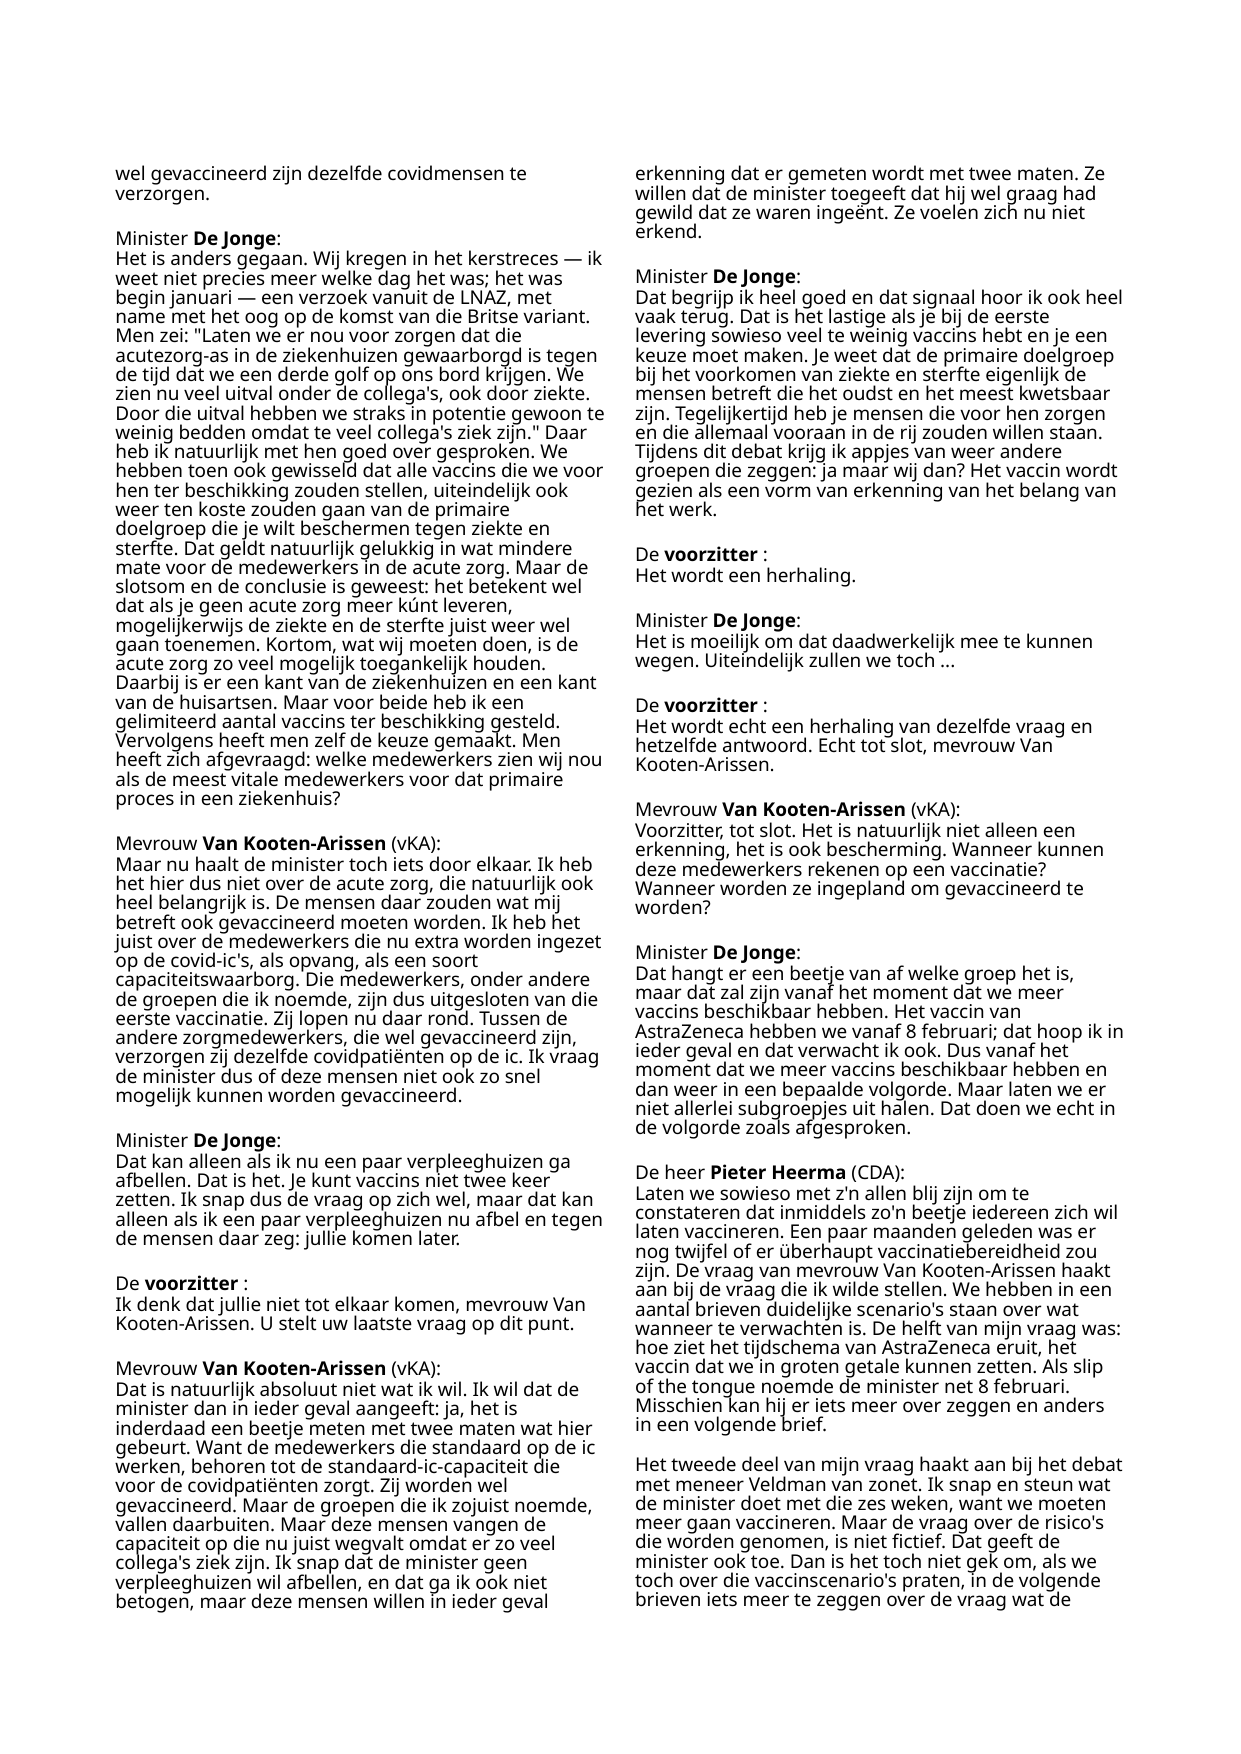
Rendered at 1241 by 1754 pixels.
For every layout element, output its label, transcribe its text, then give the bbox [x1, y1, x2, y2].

text Minister De Jonge: [115, 225, 605, 250]
text Het is anders gegaan. Wij kregen in het kerstreces — ik weet niet precies meer welke dag het was; het was begin januari — een verzoek vanuit de LNAZ, met name met het oog op de komst van die Britse variant. Men zei: "Laten we er nou voor zorgen dat die acutezorg-as in de ziekenhuizen gewaarborgd is tegen de tijd dat we een derde golf op ons bord krijgen. We zien nu veel uitval onder de collega's, ook door ziekte. Door die uitval hebben we straks in potentie gewoon te weinig bedden omdat te veel collega's ziek zijn." Daar heb ik natuurlijk met hen goed over gesproken. We hebben toen ook gewisseld dat alle vaccins die we voor hen ter beschikking zouden stellen, uiteindelijk ook weer ten koste zouden gaan van de primaire doelgroep die je wilt beschermen tegen ziekte en sterfte. Dat geldt natuurlijk gelukkig in wat mindere mate voor de medewerkers in de acute zorg. Maar de slotsom en de conclusie is geweest: het betekent wel dat als je geen acute zorg meer kúnt leveren, mogelijkerwijs de ziekte en de sterfte juist weer wel gaan toenemen. Kortom, wat wij moeten doen, is de acute zorg zo veel mogelijk toegankelijk houden. Daarbij is er een kant van de ziekenhuizen en een kant van de huisartsen. Maar voor beide heb ik een gelimiteerd aantal vaccins ter beschikking gesteld. Vervolgens heeft men zelf de keuze gemaakt. Men heeft zich afgevraagd: welke medewerkers zien wij nou als de meest vitale medewerkers voor dat primaire proces in een ziekenhuis? [115, 250, 605, 809]
text De voorzitter : [115, 1270, 605, 1296]
text Maar nu haalt de minister toch iets door elkaar. Ik heb het hier dus niet over de acute zorg, die natuurlijk ook heel belangrijk is. De mensen daar zouden wat mij betreft ook gevaccineerd moeten worden. Ik heb het juist over de medewerkers die nu extra worden ingezet op de covid-ic's, als opvang, als een soort capaciteitswaarborg. Die medewerkers, onder andere de groepen die ik noemde, zijn dus uitgesloten van die eerste vaccinatie. Zij lopen nu daar rond. Tussen de andere zorgmedewerkers, die wel gevaccineerd zijn, verzorgen zij dezelfde covidpatiënten op de ic. Ik vraag de minister dus of deze mensen niet ook zo snel mogelijk kunnen worden gevaccineerd. [115, 856, 605, 1106]
text Het is moeilijk om dat daadwerkelijk mee te kunnen wegen. Uiteindelijk zullen we toch ... [635, 633, 1125, 671]
text wel gevaccineerd zijn dezelfde covidmensen te verzorgen. [115, 165, 605, 204]
text De heer Pieter Heerma (CDA): [635, 1159, 1125, 1185]
text Minister De Jonge: [635, 607, 1125, 633]
text De voorzitter : [635, 692, 1125, 718]
text De voorzitter : [635, 541, 1125, 567]
text Het wordt een herhaling. [635, 567, 1125, 586]
text Mevrouw Van Kooten-Arissen (vKA): [635, 796, 1125, 822]
text Dat is natuurlijk absoluut niet wat ik wil. Ik wil dat de minister dan in ieder geval aangeeft: ja, het is inderdaad een beetje meten met twee maten wat hier gebeurt. Want de medewerkers die standaard op de ic werken, behoren tot de standaard-ic-capaciteit die voor de covidpatiënten zorgt. Zij worden wel gevaccineerd. Maar de groepen die ik zojuist noemde, vallen daarbuiten. Maar deze mensen vangen de capaciteit op die nu juist wegvalt omdat er zo veel collega's ziek zijn. Ik snap dat de minister geen verpleeghuizen wil afbellen, en dat ga ik ook niet betogen, maar deze mensen willen in ieder geval [115, 1381, 605, 1612]
text Mevrouw Van Kooten-Arissen (vKA): [115, 830, 605, 856]
text Laten we sowieso met z'n allen blij zijn om te constateren dat inmiddels zo'n beetje iedereen zich wil laten vaccineren. Een paar maanden geleden was er nog twijfel of er überhaupt vaccinatiebereidheid zou zijn. De vraag van mevrouw Van Kooten-Arissen haakt aan bij de vraag die ik wilde stellen. We hebben in een aantal brieven duidelijke scenario's staan over wat wanneer te verwachten is. De helft van mijn vraag was: hoe ziet het tijdschema van AstraZeneca eruit, het vaccin dat we in groten getale kunnen zetten. Als slip of the tongue noemde de minister net 8 februari. Misschien kan hij er iets meer over zeggen en anders in een volgende brief. [635, 1185, 1125, 1436]
text Dat kan alleen als ik nu een paar verpleeghuizen ga afbellen. Dat is het. Je kunt vaccins niet twee keer zetten. Ik snap dus de vraag op zich wel, maar dat kan alleen als ik een paar verpleeghuizen nu afbel en tegen de mensen daar zeg: jullie komen later. [115, 1153, 605, 1249]
text erkenning dat er gemeten wordt met twee maten. Ze willen dat de minister toegeeft dat hij wel graag had gewild dat ze waren ingeënt. Ze voelen zich nu niet erkend. [635, 165, 1125, 242]
text Minister De Jonge: [115, 1127, 605, 1153]
text Dat begrijp ik heel goed en dat signaal hoor ik ook heel vaak terug. Dat is het lastige als je bij de eerste levering sowieso veel te weinig vaccins hebt en je een keuze moet maken. Je weet dat de primaire doelgroep bij het voorkomen van ziekte en sterfte eigenlijk de mensen betreft die het oudst en het meest kwetsbaar zijn. Tegelijkertijd heb je mensen die voor hen zorgen en die allemaal vooraan in de rij zouden willen staan. Tijdens dit debat krijg ik appjes van weer andere groepen die zeggen: ja maar wij dan? Het vaccin wordt gezien als een vorm van erkenning van het belang van het werk. [635, 289, 1125, 520]
text Dat hangt er een beetje van af welke groep het is, maar dat zal zijn vanaf het moment dat we meer vaccins beschikbaar hebben. Het vaccin van AstraZeneca hebben we vanaf 8 februari; dat hoop ik in ieder geval en dat verwacht ik ook. Dus vanaf het moment dat we meer vaccins beschikbaar hebben en dan weer in een bepaalde volgorde. Maar laten we er niet allerlei subgroepjes uit halen. Dat doen we echt in de volgorde zoals afgesproken. [635, 965, 1125, 1138]
text Het tweede deel van mijn vraag haakt aan bij het debat met meneer Veldman van zonet. Ik snap en steun wat de minister doet met die zes weken, want we moeten meer gaan vaccineren. Maar de vraag over de risico's die worden genomen, is niet fictief. Dat geeft de minister ook toe. Dan is het toch niet gek om, als we toch over die vaccinscenario's praten, in de volgende brieven iets meer te zeggen over de vraag wat de [635, 1456, 1125, 1610]
text Voorzitter, tot slot. Het is natuurlijk niet alleen een erkenning, het is ook bescherming. Wanneer kunnen deze medewerkers rekenen op een vaccinatie? Wanneer worden ze ingepland om gevaccineerd te worden? [635, 822, 1125, 918]
text Minister De Jonge: [635, 939, 1125, 965]
text Ik denk dat jullie niet tot elkaar komen, mevrouw Van Kooten-Arissen. U stelt uw laatste vraag op dit punt. [115, 1296, 605, 1334]
text Mevrouw Van Kooten-Arissen (vKA): [115, 1355, 605, 1381]
text Minister De Jonge: [635, 263, 1125, 289]
text Het wordt echt een herhaling van dezelfde vraag en hetzelfde antwoord. Echt tot slot, mevrouw Van Kooten-Arissen. [635, 718, 1125, 776]
